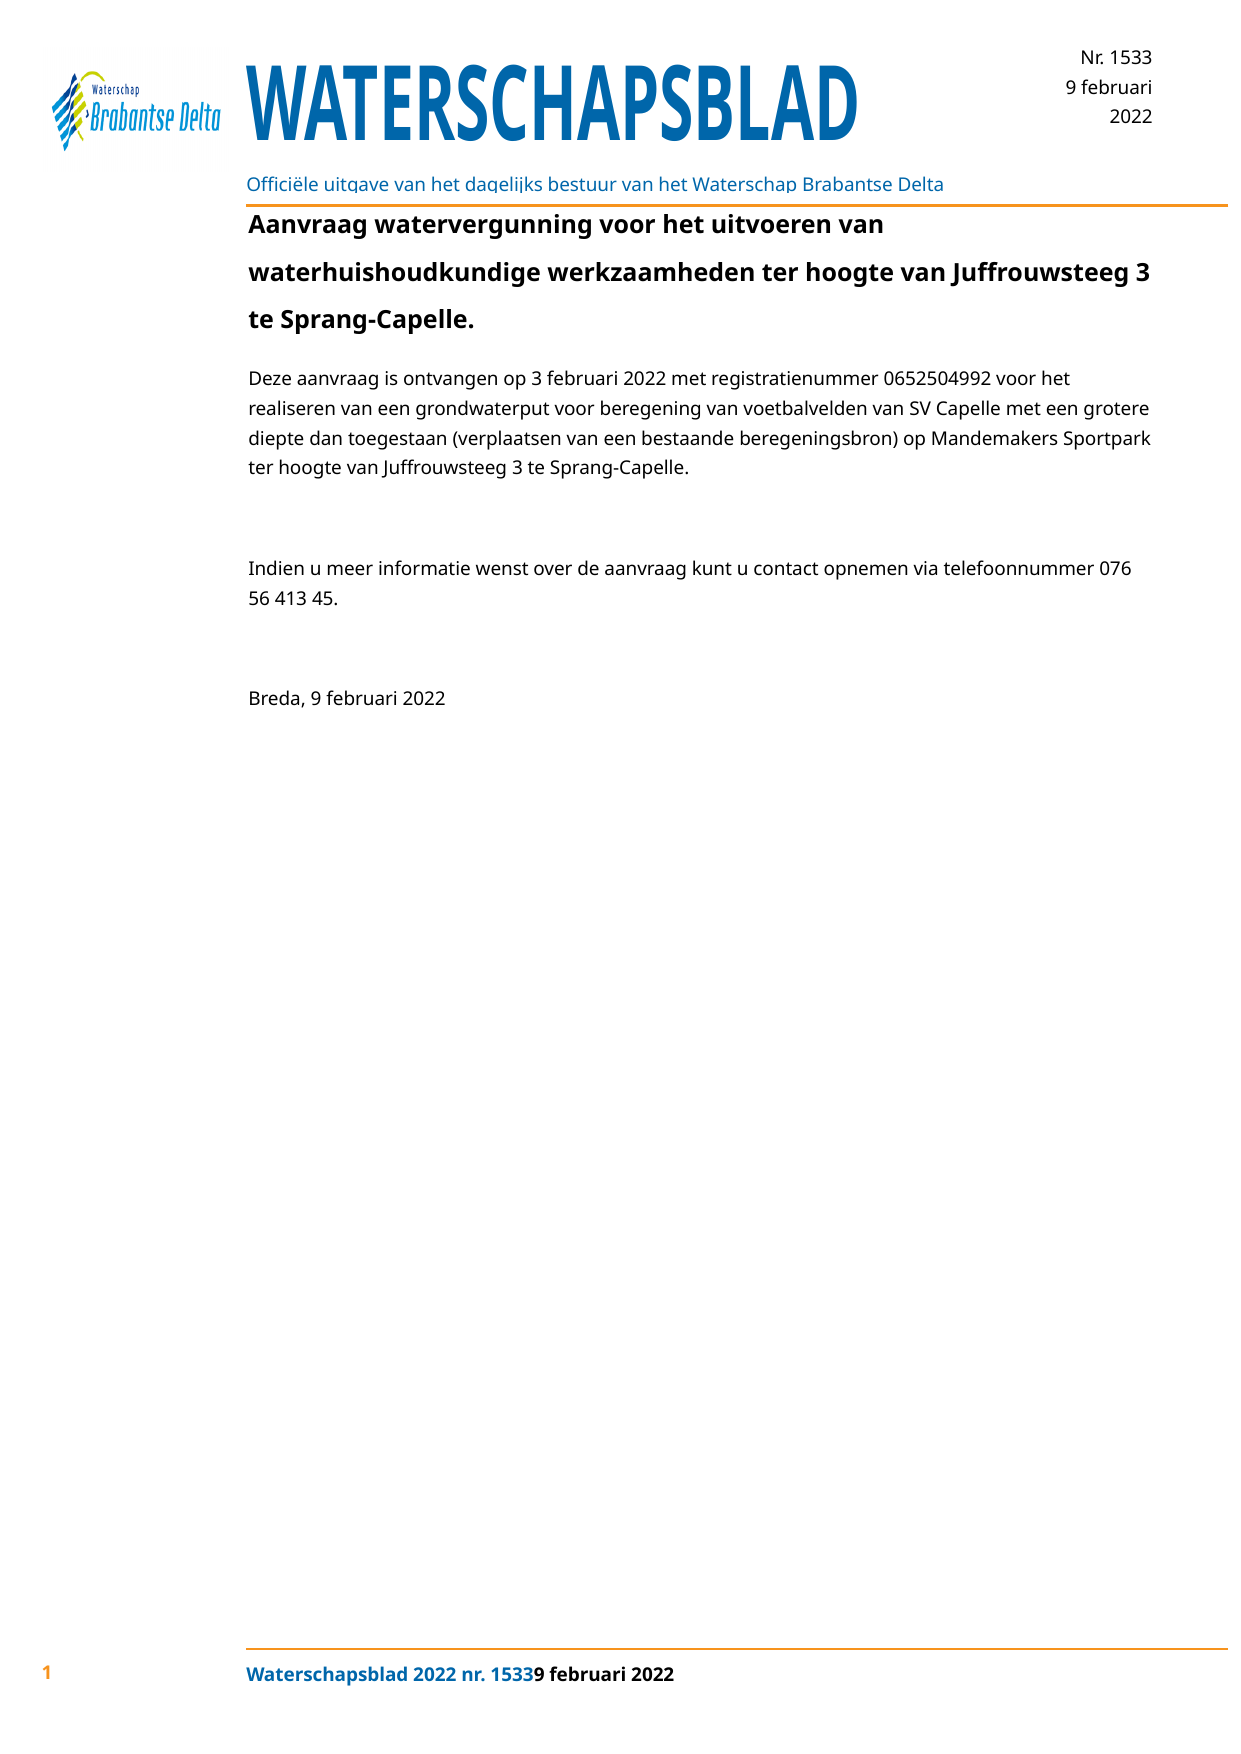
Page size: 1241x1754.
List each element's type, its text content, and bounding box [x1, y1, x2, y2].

picture [41, 47, 231, 172]
text Indien u meer informatie wenst over de aanvraag kunt u contact opnemen via telefoonnummer 076 56 413 45. [248, 555, 1152, 610]
text Breda, 9 februari 2022 [248, 686, 1152, 711]
text Deze aanvraag is ontvangen op 3 februari 2022 met registratienummer 0652504992 voor het realiseren van een grondwaterput voor beregening van voetbalvelden van SV Capelle met een grotere diepte dan toegestaan (verplaatsen van een bestaande beregeningsbron) op Mandemakers Sportpark ter hoogte van Juffrouwsteeg 3 te Sprang-Capelle. [248, 366, 1152, 480]
text Aanvraag watervergunning voor het uitvoeren van waterhuishoudkundige werkzaamheden ter hoogte van Juffrouwsteeg 3 te Sprang-Capelle. [248, 207, 1152, 336]
